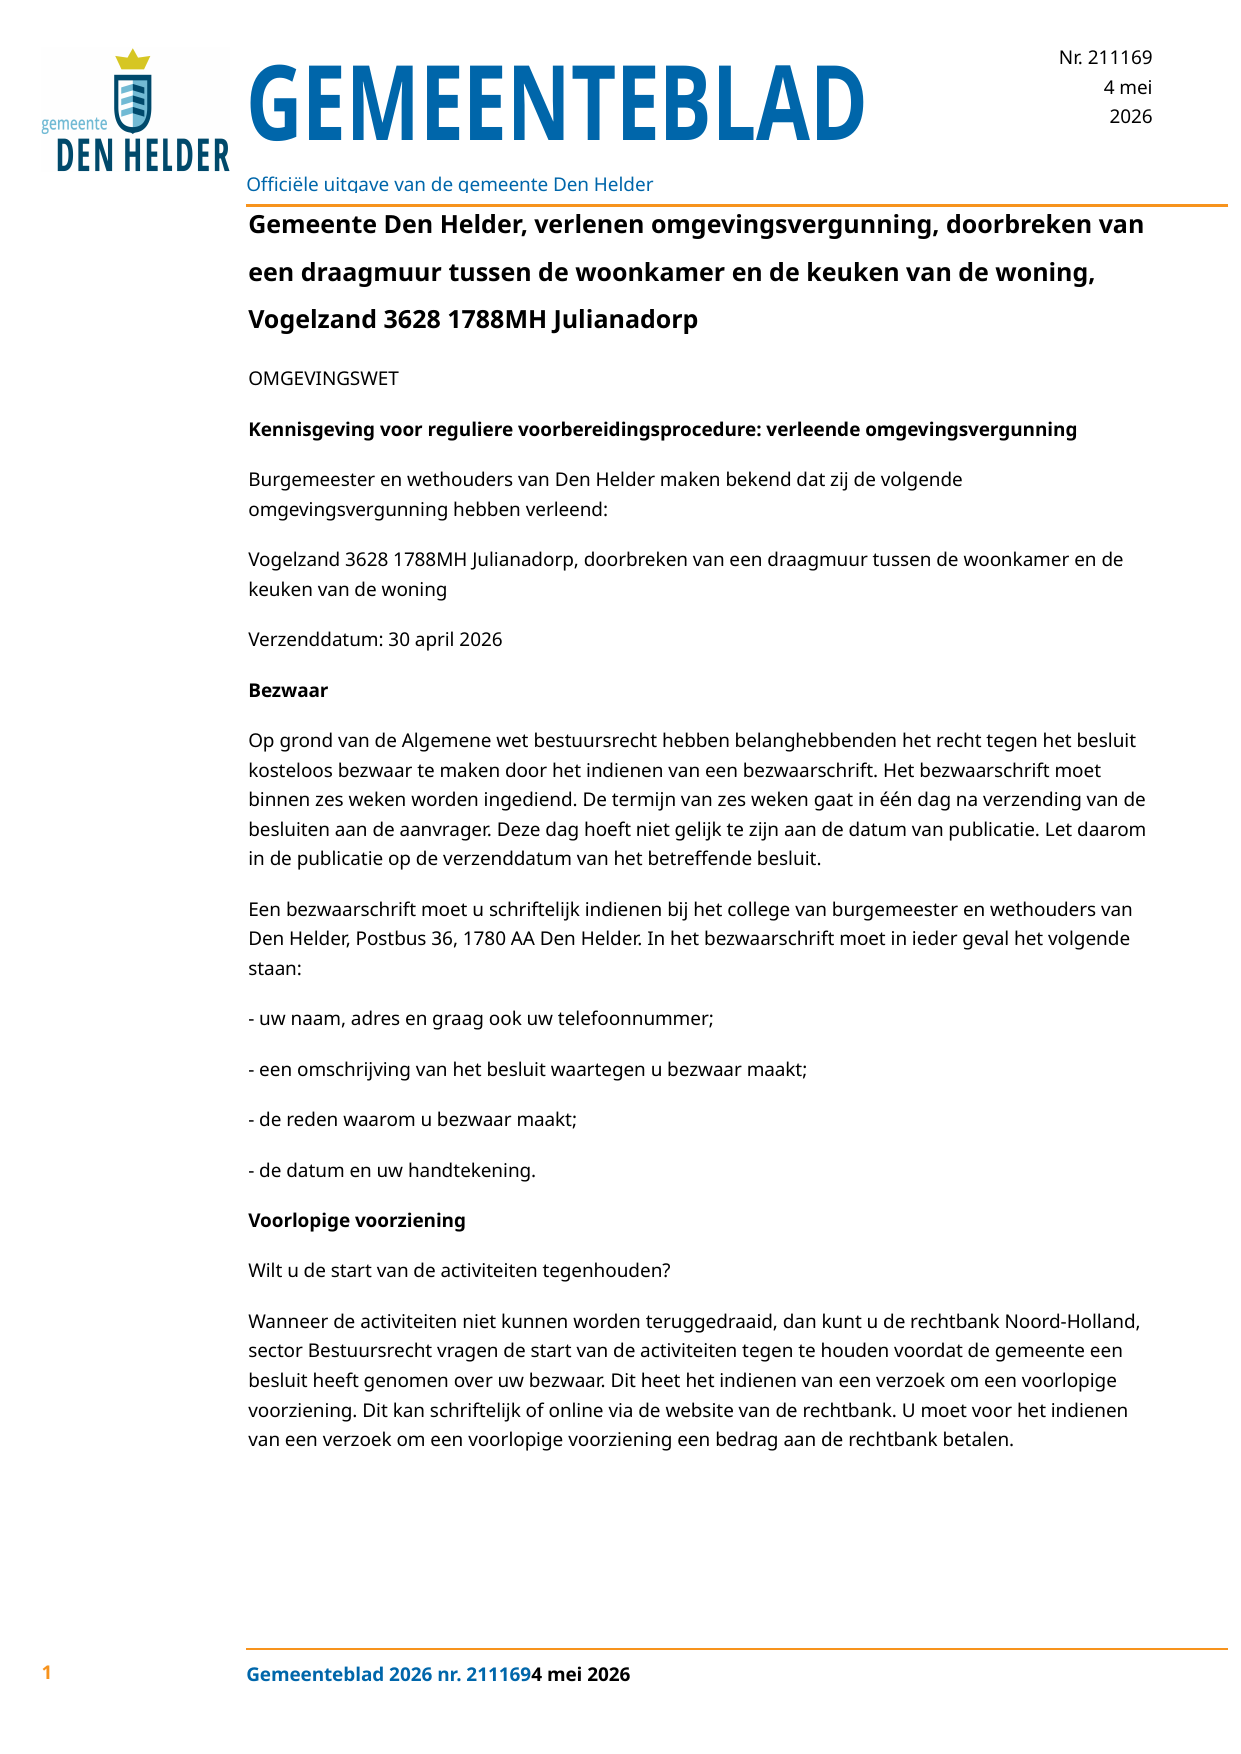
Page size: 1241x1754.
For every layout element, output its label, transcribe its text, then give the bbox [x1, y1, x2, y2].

picture [182, 144, 187, 165]
picture [41, 47, 231, 172]
text Bezwaar [248, 677, 1152, 702]
text - de datum en uw handtekening. [248, 1157, 1152, 1182]
text Verzenddatum: 30 april 2026 [248, 626, 1152, 652]
text OMGEVINGSWET [248, 366, 1152, 391]
text - de reden waarom u bezwaar maakt; [248, 1106, 1152, 1132]
text Een bezwaarschrift moet u schriftelijk indienen bij het college van burgemeester en wethouders van Den Helder, Postbus 36, 1780 AA Den Helder. In het bezwaarschrift moet in ieder geval het volgende staan: [248, 896, 1152, 981]
text - een omschrijving van het besluit waartegen u bezwaar maakt; [248, 1056, 1152, 1082]
picture [130, 157, 135, 172]
text Wilt u de start van de activiteiten tegenhouden? [248, 1258, 1152, 1283]
text Burgemeester en wethouders van Den Helder maken bekend dat zij de volgende omgevingsvergunning hebben verleend: [248, 466, 1152, 522]
text Op grond van de Algemene wet bestuursrecht hebben belanghebbenden het recht tegen het besluit kosteloos bezwaar te maken door het indienen van een bezwaarschrift. Het bezwaarschrift moet binnen zes weken worden ingediend. De termijn van zes weken gaat in één dag na verzending van de besluiten aan de aanvrager. Deze dag hoeft niet gelijk te zijn aan de datum van publicatie. Let daarom in de publicatie op de verzenddatum van het betreffende besluit. [248, 727, 1152, 871]
text Gemeente Den Helder, verlenen omgevingsvergunning, doorbreken van een draagmuur tussen de woonkamer en de keuken van de woning, Vogelzand 3628 1788MH Julianadorp [248, 207, 1152, 336]
picture [220, 160, 224, 172]
text - uw naam, adres en graag ook uw telefoonnummer; [248, 1006, 1152, 1031]
picture [100, 154, 106, 172]
text Voorlopige voorziening [248, 1207, 1152, 1233]
picture [63, 144, 68, 165]
text Vogelzand 3628 1788MH Julianadorp, doorbreken van een draagmuur tussen de woonkamer en de keuken van de woning [248, 546, 1152, 602]
text Kennisgeving voor reguliere voorbereidingsprocedure: verleende omgevingsvergunning [248, 416, 1152, 442]
text Wanneer de activiteiten niet kunnen worden teruggedraaid, dan kunt u de rechtbank Noord-Holland, sector Bestuursrecht vragen de start van de activiteiten tegen te houden voordat de gemeente een besluit heeft genomen over uw bezwaar. Dit heet het indienen van een verzoek om een voorlopige voorziening. Dit kan schriftelijk of online via de website van de rechtbank. U moet voor het indienen van een verzoek om een voorlopige voorziening een bedrag aan de rechtbank betalen. [248, 1308, 1152, 1452]
